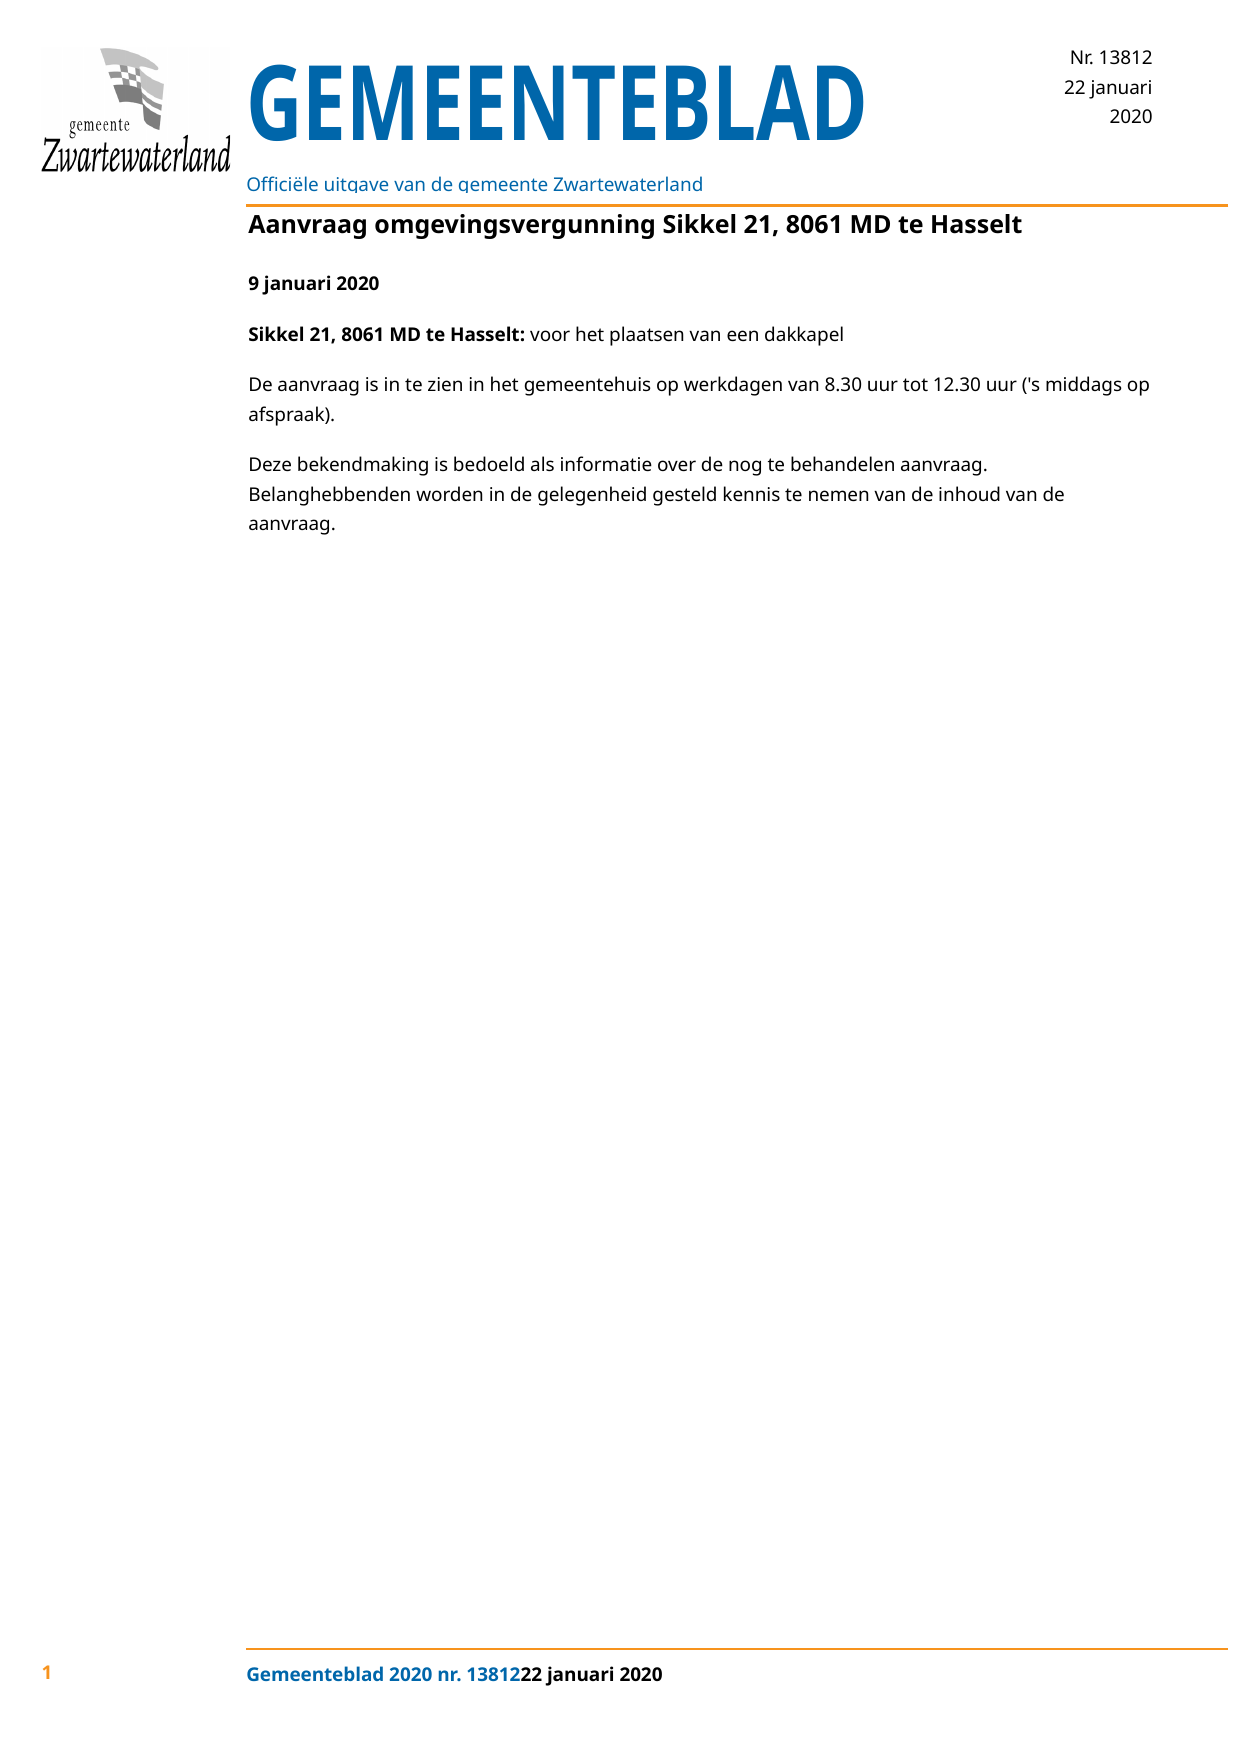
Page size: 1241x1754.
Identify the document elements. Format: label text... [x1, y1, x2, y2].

text Sikkel 21, 8061 MD te Hasselt: voor het plaatsen van een dakkapel [248, 321, 1152, 346]
text Aanvraag omgevingsvergunning Sikkel 21, 8061 MD te Hasselt [248, 207, 1152, 241]
text Deze bekendmaking is bedoeld als informatie over de nog te behandelen aanvraag. Belanghebbenden worden in de gelegenheid gesteld kennis te nemen van de inhoud van de aanvraag. [248, 451, 1152, 536]
text 9 januari 2020 [248, 270, 1152, 296]
picture [41, 47, 231, 172]
text De aanvraag is in te zien in het gemeentehuis op werkdagen van 8.30 uur tot 12.30 uur ('s middags op afspraak). [248, 371, 1152, 426]
